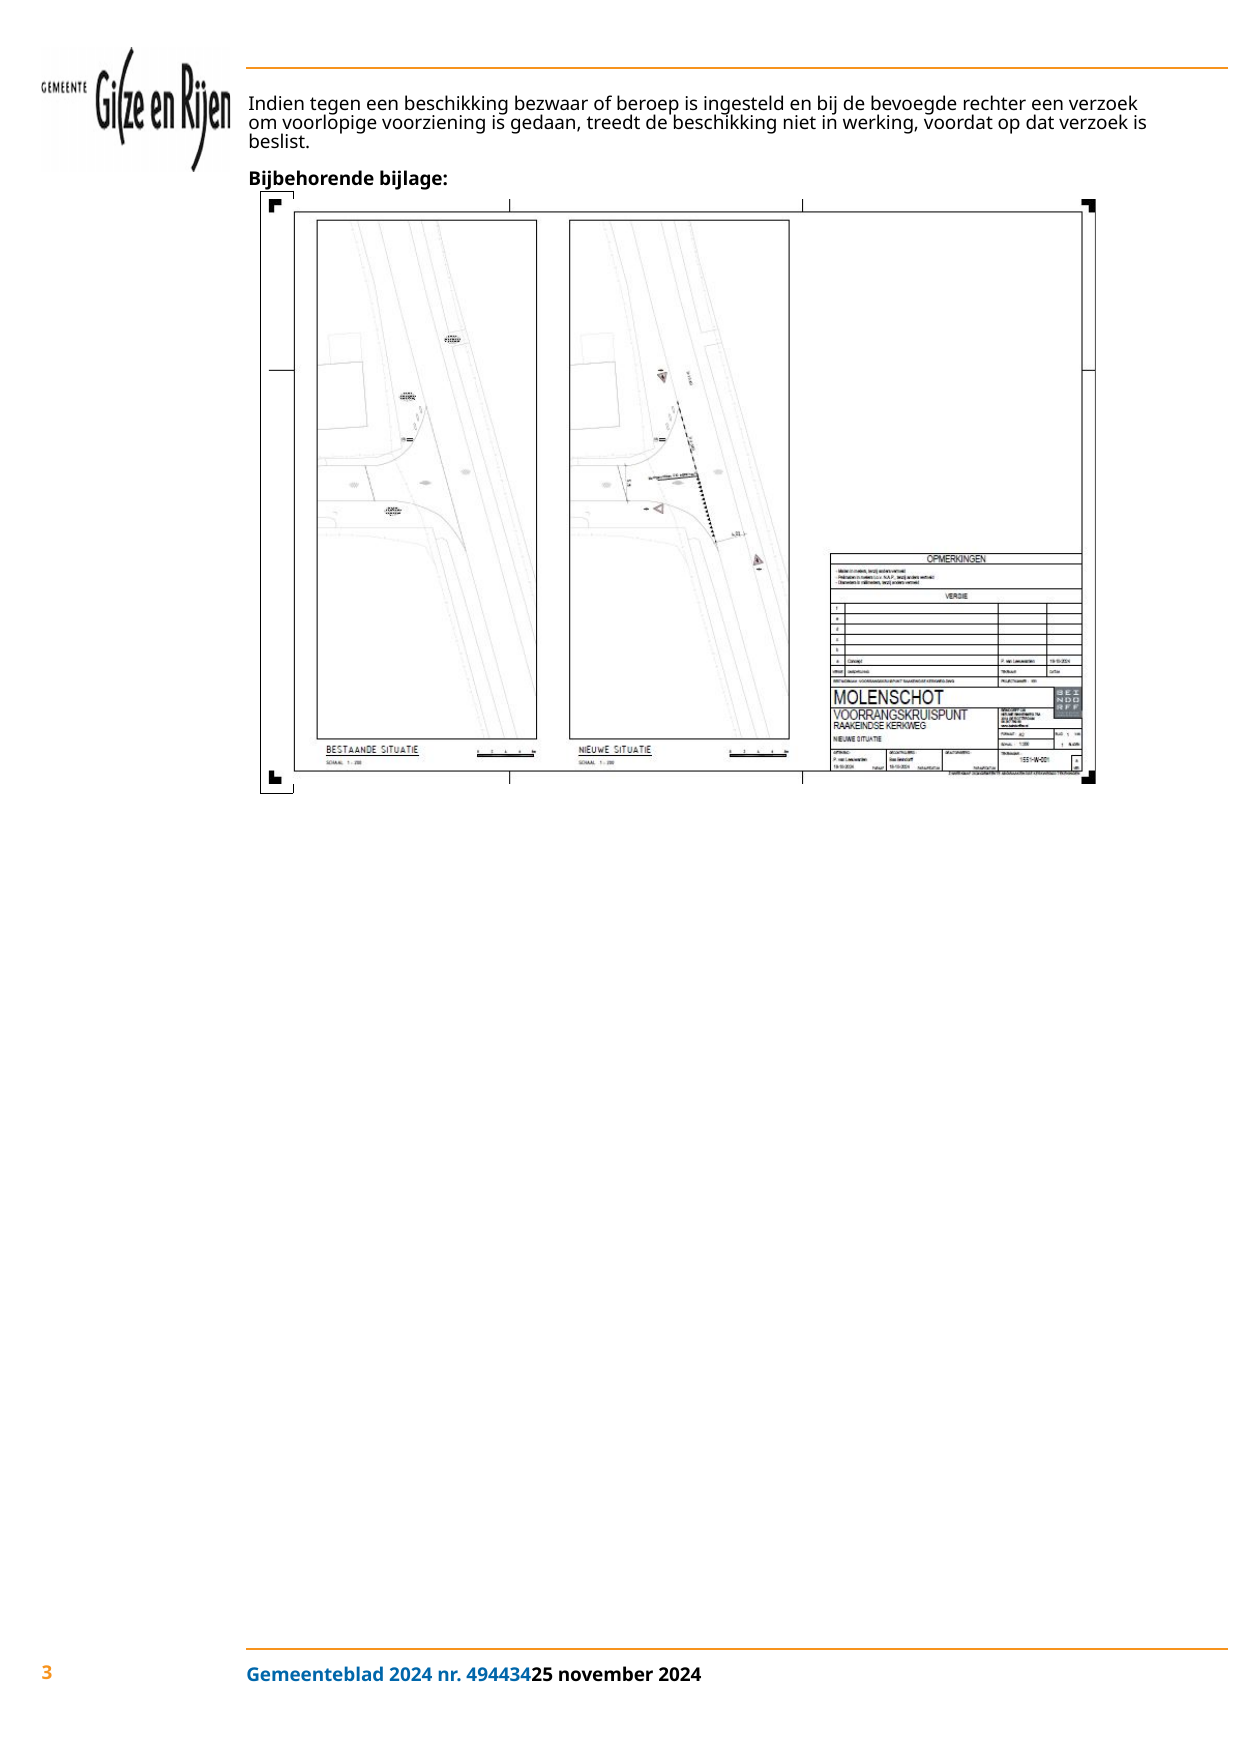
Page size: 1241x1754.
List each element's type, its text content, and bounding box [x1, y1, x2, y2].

text Bijbehorende bijlage: [248, 170, 1152, 189]
text Indien tegen een beschikking bezwaar of beroep is ingesteld en bij de bevoegde rechter een verzoek om voorlopige voorziening is gedaan, treedt de beschikking niet in werking, voordat op dat verzoek is beslist. [248, 95, 1152, 153]
picture [268, 199, 1096, 784]
picture [41, 47, 231, 172]
